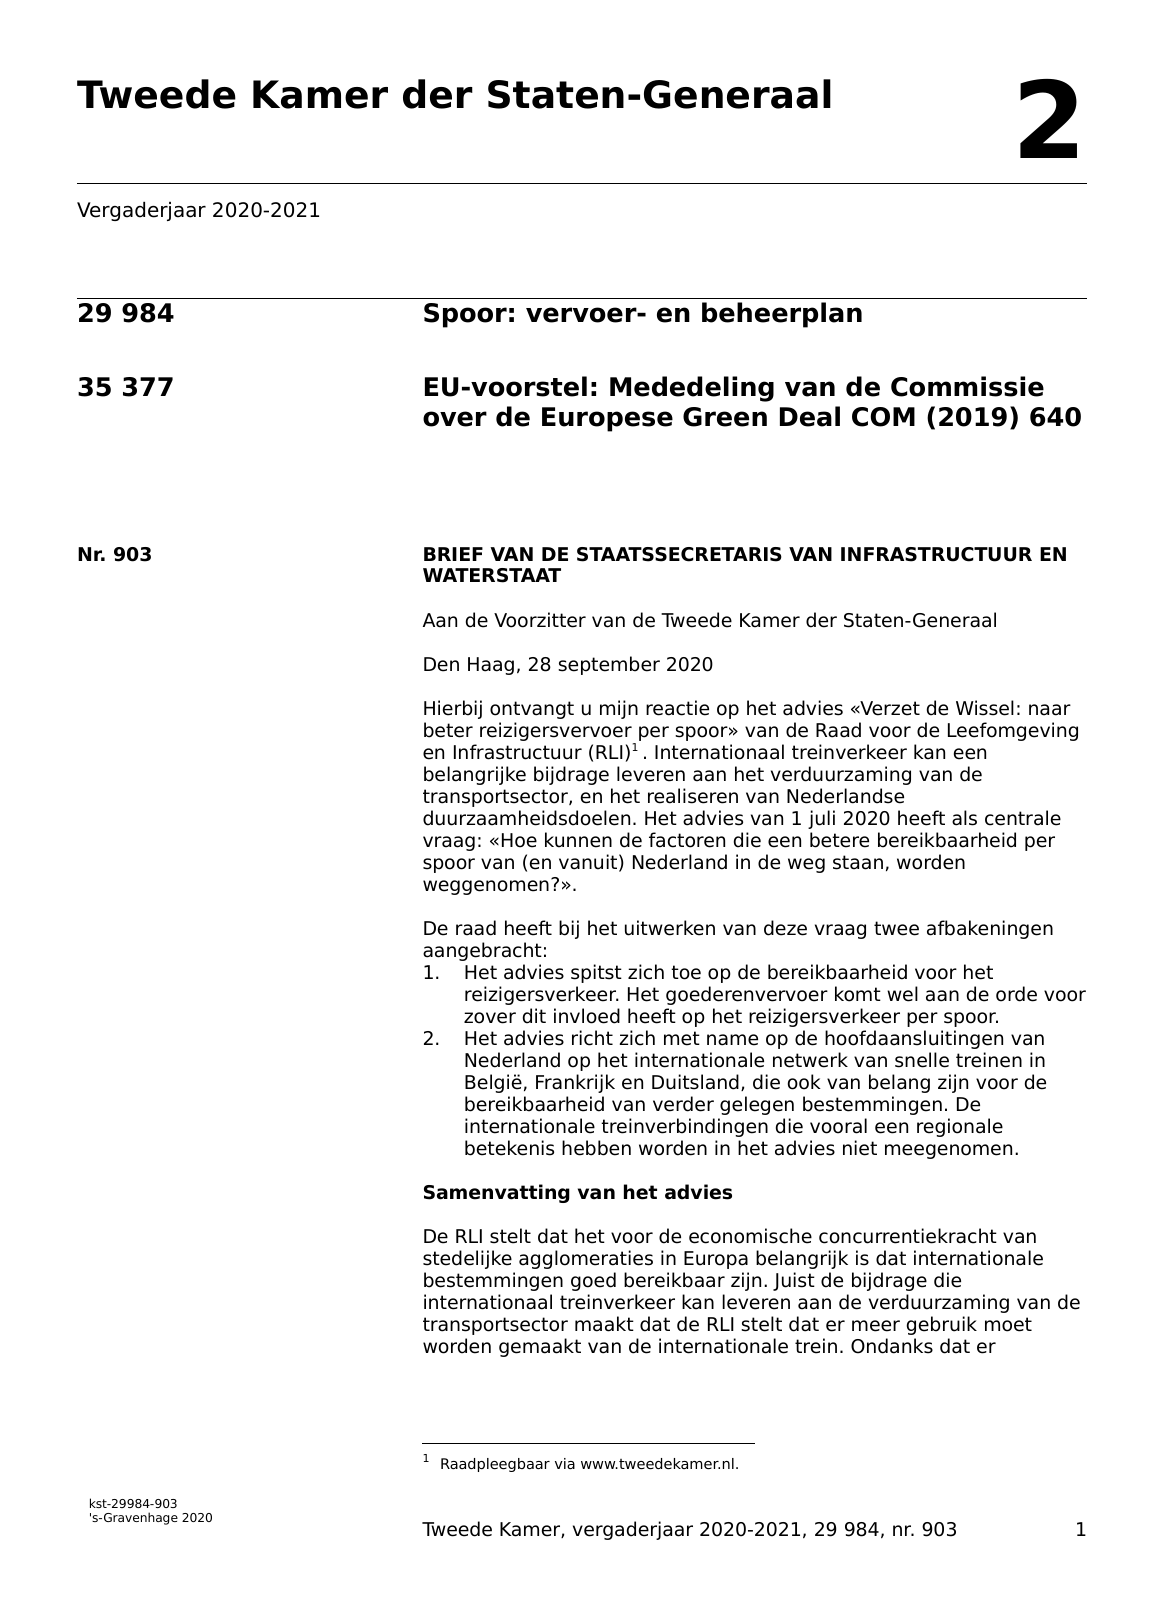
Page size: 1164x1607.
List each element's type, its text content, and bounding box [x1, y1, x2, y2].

subtitle 29 984 Spoor: vervoer- en beheerplan [77, 299, 1087, 329]
subtitle Samenvatting van het advies [422, 1182, 1087, 1204]
text Raadpleegbaar via www.tweedekamer.nl. [422, 1452, 1087, 1474]
table_header Tweede Kamer der Staten-Generaal [77, 59, 886, 183]
text Den Haag, 28 september 2020 [422, 654, 1087, 676]
text 2. Het advies richt zich met name op de hoofdaansluitingen van Nederland op het internationale netwerk van snelle treinen in België, Frankrijk en Duitsland, die ook van belang zijn voor de bereikbaarheid van verder gelegen bestemmingen. De internationale treinverbindingen die vooral een regionale betekenis hebben worden in het advies niet meegenomen. [422, 1028, 1087, 1160]
text De raad heeft bij het uitwerken van deze vraag twee afbakeningen aangebracht: [422, 918, 1087, 962]
table_cell Vergaderjaar 2020-2021 [77, 184, 1087, 298]
text 1. Het advies spitst zich toe op de bereikbaarheid voor het reizigersverkeer. Het goederenvervoer komt wel aan de orde voor zover dit invloed heeft op het reizigersverkeer per spoor. [422, 962, 1087, 1028]
text 's-Gravenhage 2020 [88, 1511, 323, 1525]
subtitle 35 377 EU-voorstel: Mededeling van de Commissie over de Europese Green Deal COM (2019) 640 [77, 373, 1087, 432]
text De RLI stelt dat het voor de economische concurrentiekracht van stedelijke agglomeraties in Europa belangrijk is dat internationale bestemmingen goed bereikbaar zijn. Juist de bijdrage die internationaal treinverkeer kan leveren aan de verduurzaming van de transportsector maakt dat de RLI stelt dat er meer gebruik moet worden gemaakt van de internationale trein. Ondanks dat er [422, 1226, 1087, 1358]
text Hierbij ontvangt u mijn reactie op het advies «Verzet de Wissel: naar beter reizigersvervoer per spoor» van de Raad voor de Leefomgeving en Infrastructuur (RLI). Internationaal treinverkeer kan een belangrijke bijdrage leveren aan het verduurzaming van de transportsector, en het realiseren van Nederlandse duurzaamheidsdoelen. Het advies van 1 juli 2020 heeft als centrale vraag: «Hoe kunnen de factoren die een betere bereikbaarheid per spoor van (en vanuit) Nederland in de weg staan, worden weggenomen?». [422, 698, 1087, 896]
text kst-29984-903 [88, 1497, 323, 1511]
subtitle Nr. 903 BRIEF VAN DE STAATSSECRETARIS VAN INFRASTRUCTUUR EN WATERSTAAT [77, 543, 1087, 587]
text Aan de Voorzitter van de Tweede Kamer der Staten-Generaal [422, 609, 1087, 632]
table_header 2 [886, 59, 1087, 183]
